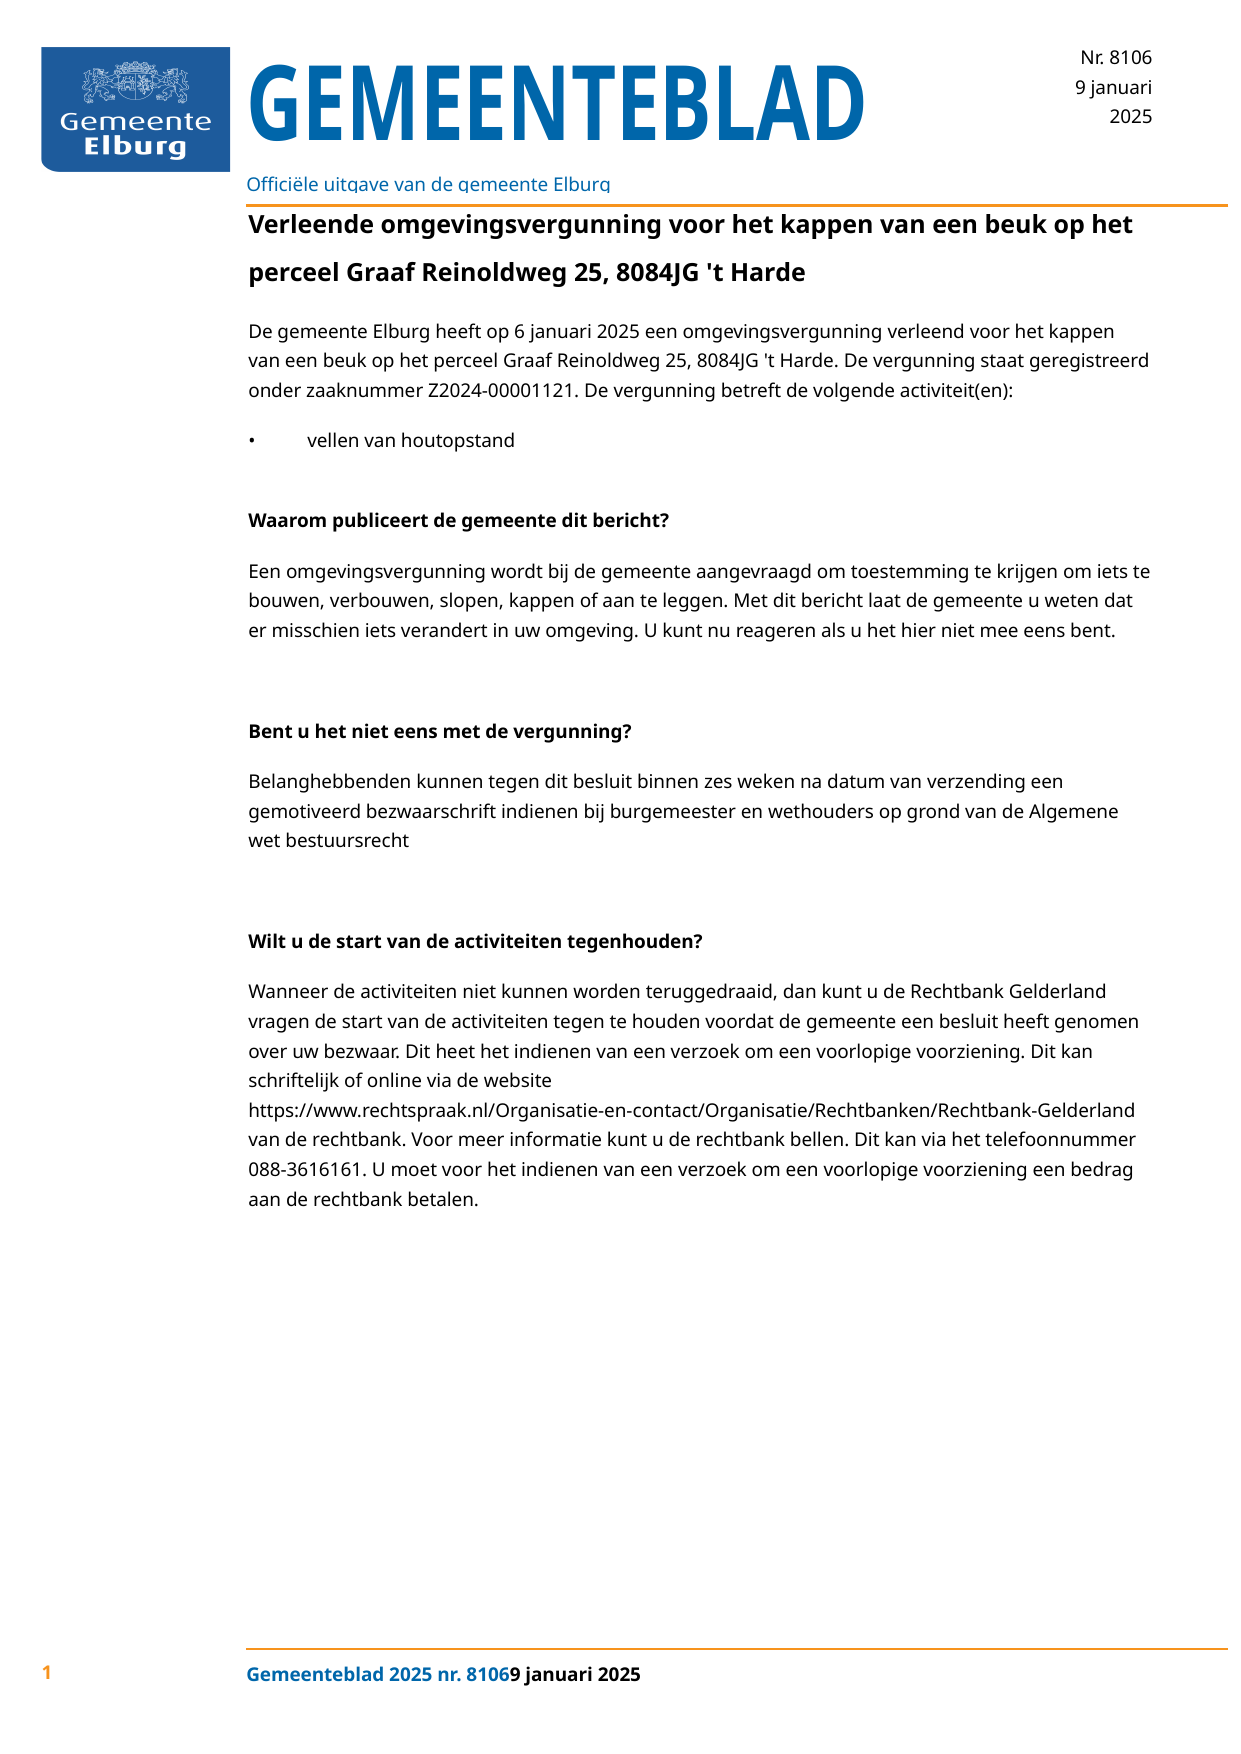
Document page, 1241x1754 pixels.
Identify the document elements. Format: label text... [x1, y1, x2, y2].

text De gemeente Elburg heeft op 6 januari 2025 een omgevingsvergunning verleend voor het kappen van een beuk op het perceel Graaf Reinoldweg 25, 8084JG 't Harde. De vergunning staat geregistreerd onder zaaknummer Z2024-00001121. De vergunning betreft de volgende activiteit(en): [248, 318, 1152, 403]
text Wilt u de start van de activiteiten tegenhouden? [248, 928, 1152, 954]
text Een omgevingsvergunning wordt bij de gemeente aangevraagd om toestemming te krijgen om iets te bouwen, verbouwen, slopen, kappen of aan te leggen. Met dit bericht laat de gemeente u weten dat er misschien iets verandert in uw omgeving. U kunt nu reageren als u het hier niet mee eens bent. [248, 558, 1152, 643]
picture [41, 47, 231, 172]
text Belanghebbenden kunnen tegen dit besluit binnen zes weken na datum van verzending een gemotiveerd bezwaarschrift indienen bij burgemeester en wethouders op grond van de Algemene wet bestuursrecht [248, 768, 1152, 853]
text Waarom publiceert de gemeente dit bericht? [248, 507, 1152, 533]
text Bent u het niet eens met de vergunning? [248, 718, 1152, 744]
list vellen van houtopstand [248, 427, 1152, 453]
text Wanneer de activiteiten niet kunnen worden teruggedraaid, dan kunt u de Rechtbank Gelderland vragen de start van de activiteiten tegen te houden voordat de gemeente een besluit heeft genomen over uw bezwaar. Dit heet het indienen van een verzoek om een voorlopige voorziening. Dit kan schriftelijk of online via de website https://www.rechtspraak.nl/Organisatie-en-contact/Organisatie/Rechtbanken/Rechtbank-Gelderland van de rechtbank. Voor meer informatie kunt u de rechtbank bellen. Dit kan via het telefoonnummer 088-3616161. U moet voor het indienen van een verzoek om een voorlopige voorziening een bedrag aan de rechtbank betalen. [248, 979, 1152, 1212]
text Verleende omgevingsvergunning voor het kappen van een beuk op het perceel Graaf Reinoldweg 25, 8084JG 't Harde [248, 207, 1152, 288]
